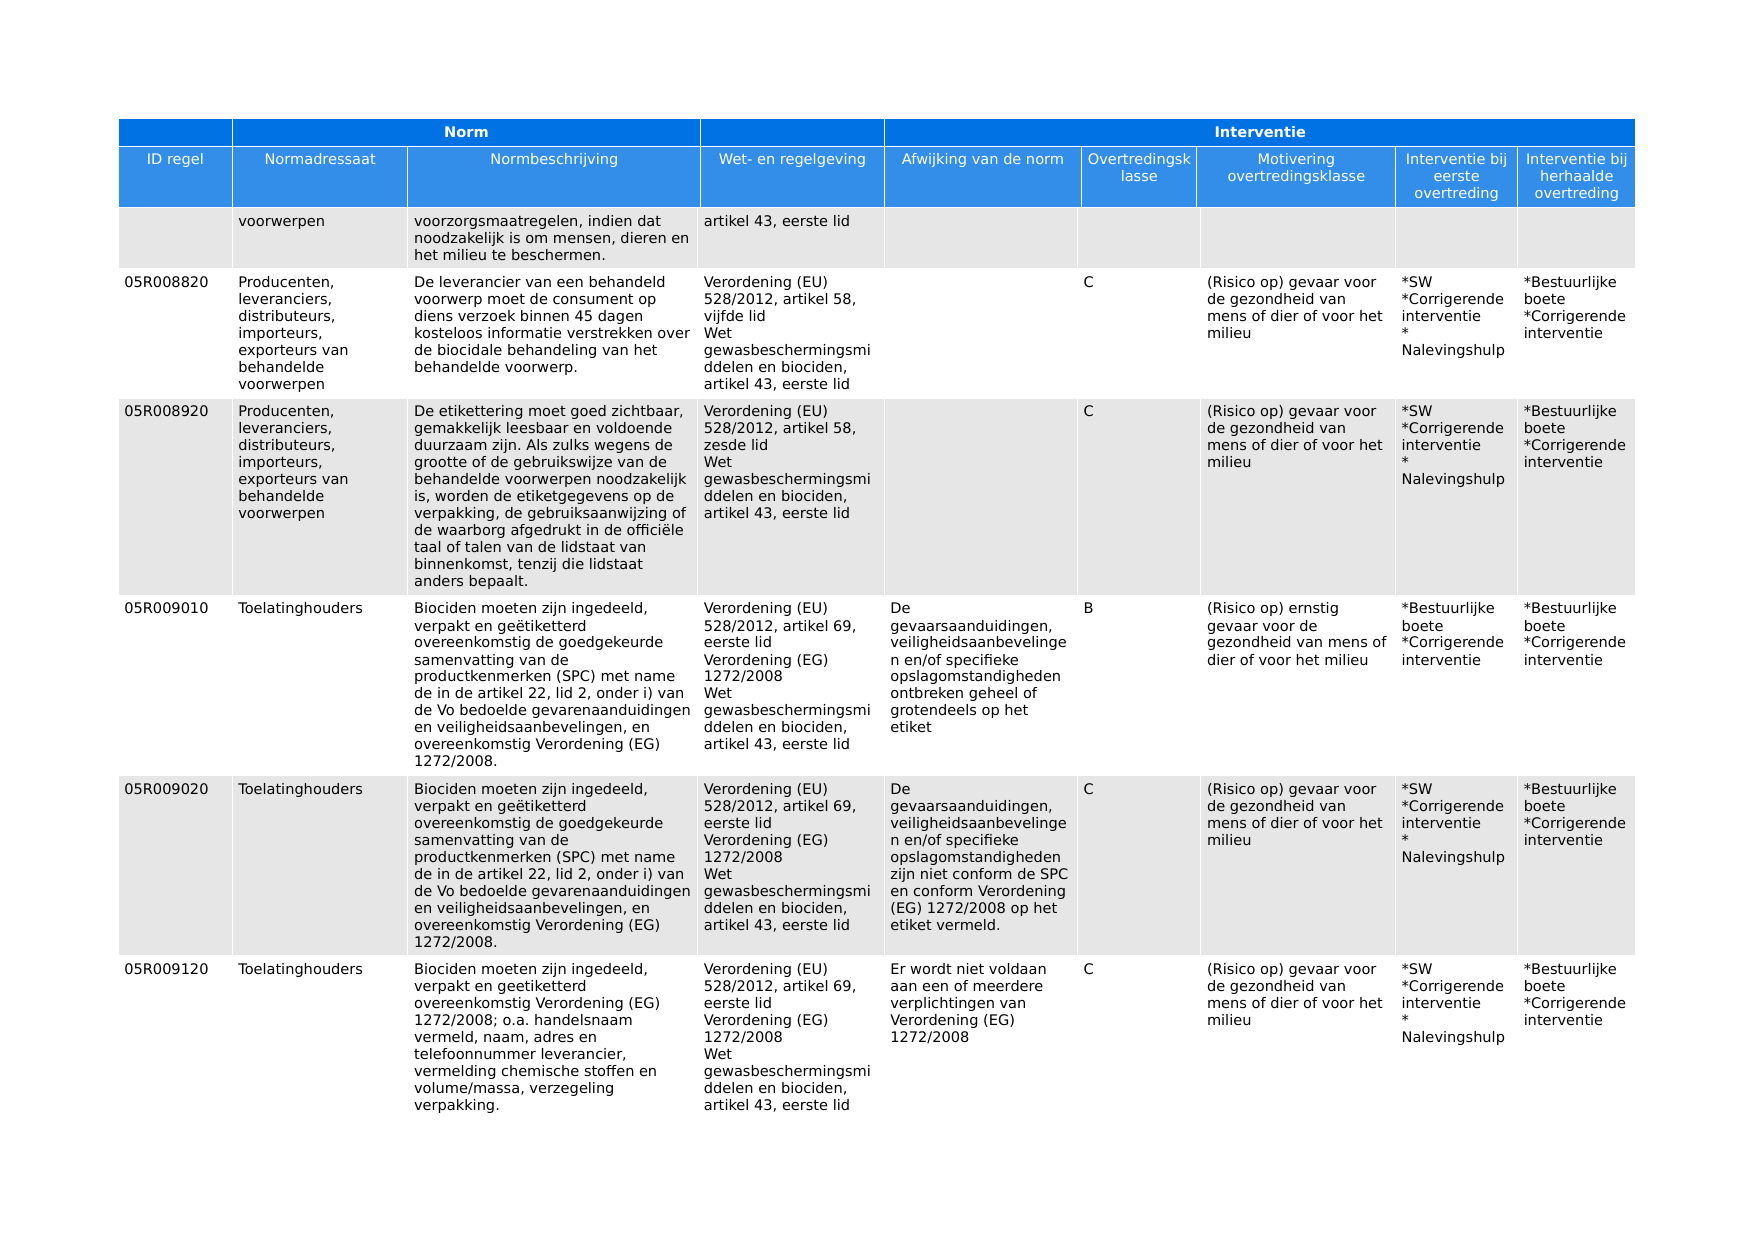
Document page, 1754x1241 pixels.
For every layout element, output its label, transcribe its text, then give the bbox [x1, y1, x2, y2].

table_cell Producenten, leveranciers, distributeurs, importeurs, exporteurs van behandelde voorwerpen [233, 399, 407, 595]
table_cell C [1078, 399, 1200, 595]
table_cell Verordening (EU) 528/2012, artikel 58, zesde lid Wet gewasbeschermingsmiddelen en biociden, artikel 43, eerste lid [698, 399, 884, 595]
table_cell 05R008820 [119, 269, 232, 397]
table_cell (Risico op) gevaar voor de gezondheid van mens of dier of voor het milieu [1201, 399, 1395, 595]
table_cell Normadressaat [233, 147, 407, 207]
table_cell Toelatinghouders [233, 776, 407, 955]
table_cell *Bestuurlijke boete *Corrigerende interventie [1518, 399, 1635, 595]
table_header Norm [233, 119, 700, 146]
table_header Interventie [885, 119, 1635, 146]
table_cell [1201, 208, 1395, 268]
table_cell Wet- en regelgeving [701, 147, 884, 207]
table_cell Interventie bij herhaalde overtreding [1518, 147, 1635, 207]
table_cell Interventie bij eerste overtreding [1396, 147, 1517, 207]
table_cell De etikettering moet goed zichtbaar, gemakkelijk leesbaar en voldoende duurzaam zijn. Als zulks wegens de grootte of de gebruikswijze van de behandelde voorwerpen noodzakelijk is, worden de etiketgegevens op de verpakking, de gebruiksaanwijzing of de waarborg afgedrukt in de officiële taal of talen van de lidstaat van binnenkomst, tenzij die lidstaat anders bepaalt. [408, 399, 697, 595]
table_cell [119, 208, 232, 268]
table_cell C [1078, 776, 1200, 955]
table_cell ID regel [119, 147, 232, 207]
table_cell *Bestuurlijke boete *Corrigerende interventie [1518, 776, 1635, 955]
table_cell 05R008920 [119, 399, 232, 595]
table_cell Biociden moeten zijn ingedeeld, verpakt en geëtiketterd overeenkomstig de goedgekeurde samenvatting van de productkenmerken (SPC) met name de in de artikel 22, lid 2, onder i) van de Vo bedoelde gevarenaanduidingen en veiligheidsaanbevelingen, en overeenkomstig Verordening (EG) 1272/2008. [408, 596, 697, 775]
table_cell artikel 43, eerste lid [698, 208, 884, 268]
table_cell 05R009120 [119, 956, 232, 1118]
table_cell Afwijking van de norm [885, 147, 1081, 207]
table_cell (Risico op) ernstig gevaar voor de gezondheid van mens of dier of voor het milieu [1201, 596, 1395, 775]
table_cell Overtredingsklasse [1082, 147, 1196, 207]
table_cell De gevaarsaanduidingen, veiligheidsaanbevelingen en/of specifieke opslagomstandigheden ontbreken geheel of grotendeels op het etiket [885, 596, 1077, 775]
table_cell Verordening (EU) 528/2012, artikel 69, eerste lid Verordening (EG) 1272/2008 Wet gewasbeschermingsmiddelen en biociden, artikel 43, eerste lid [698, 956, 884, 1118]
table_cell [1078, 208, 1200, 268]
table_cell Producenten, leveranciers, distributeurs, importeurs, exporteurs van behandelde voorwerpen [233, 269, 407, 397]
table_cell *Bestuurlijke boete *Corrigerende interventie [1518, 596, 1635, 775]
table_cell Er wordt niet voldaan aan een of meerdere verplichtingen van Verordening (EG) 1272/2008 [885, 956, 1077, 1118]
table_cell C [1078, 956, 1200, 1118]
table_cell *SW *Corrigerende interventie * Nalevingshulp [1396, 776, 1517, 955]
table_cell 05R009020 [119, 776, 232, 955]
table_cell C [1078, 269, 1200, 397]
table_cell (Risico op) gevaar voor de gezondheid van mens of dier of voor het milieu [1201, 956, 1395, 1118]
table_header [701, 119, 884, 146]
table_cell Normbeschrijving [408, 147, 700, 207]
table_cell *SW *Corrigerende interventie * Nalevingshulp [1396, 399, 1517, 595]
table_cell *Bestuurlijke boete *Corrigerende interventie [1518, 956, 1635, 1118]
table_cell Verordening (EU) 528/2012, artikel 58, vijfde lid Wet gewasbeschermingsmiddelen en biociden, artikel 43, eerste lid [698, 269, 884, 397]
table_cell 05R009010 [119, 596, 232, 775]
table_cell Toelatinghouders [233, 596, 407, 775]
table_cell Verordening (EU) 528/2012, artikel 69, eerste lid Verordening (EG) 1272/2008 Wet gewasbeschermingsmiddelen en biociden, artikel 43, eerste lid [698, 776, 884, 955]
table_cell Toelatinghouders [233, 956, 407, 1118]
table_cell [885, 208, 1077, 268]
table_cell voorwerpen [233, 208, 407, 268]
table_cell [885, 399, 1077, 595]
table_cell (Risico op) gevaar voor de gezondheid van mens of dier of voor het milieu [1201, 269, 1395, 397]
table_cell [885, 269, 1077, 397]
table_cell (Risico op) gevaar voor de gezondheid van mens of dier of voor het milieu [1201, 776, 1395, 955]
table_cell [1518, 208, 1635, 268]
table_cell *SW *Corrigerende interventie * Nalevingshulp [1396, 269, 1517, 397]
table_cell Biociden moeten zijn ingedeeld, verpakt en geëtiketterd overeenkomstig de goedgekeurde samenvatting van de productkenmerken (SPC) met name de in de artikel 22, lid 2, onder i) van de Vo bedoelde gevarenaanduidingen en veiligheidsaanbevelingen, en overeenkomstig Verordening (EG) 1272/2008. [408, 776, 697, 955]
table_header [119, 119, 232, 146]
table_cell *Bestuurlijke boete *Corrigerende interventie [1518, 269, 1635, 397]
table_cell Motivering overtredingsklasse [1197, 147, 1395, 207]
table_cell [1396, 208, 1517, 268]
table_cell Biociden moeten zijn ingedeeld, verpakt en geetiketterd overeenkomstig Verordening (EG) 1272/2008; o.a. handelsnaam vermeld, naam, adres en telefoonnummer leverancier, vermelding chemische stoffen en volume/massa, verzegeling verpakking. [408, 956, 697, 1118]
table_cell Verordening (EU) 528/2012, artikel 69, eerste lid Verordening (EG) 1272/2008 Wet gewasbeschermingsmiddelen en biociden, artikel 43, eerste lid [698, 596, 884, 775]
table_cell B [1078, 596, 1200, 775]
table_cell voorzorgsmaatregelen, indien dat noodzakelijk is om mensen, dieren en het milieu te beschermen. [408, 208, 697, 268]
table_cell *Bestuurlijke boete *Corrigerende interventie [1396, 596, 1517, 775]
table_cell De gevaarsaanduidingen, veiligheidsaanbevelingen en/of specifieke opslagomstandigheden zijn niet conform de SPC en conform Verordening (EG) 1272/2008 op het etiket vermeld. [885, 776, 1077, 955]
table_cell De leverancier van een behandeld voorwerp moet de consument op diens verzoek binnen 45 dagen kosteloos informatie verstrekken over de biocidale behandeling van het behandelde voorwerp. [408, 269, 697, 397]
table_cell *SW *Corrigerende interventie * Nalevingshulp [1396, 956, 1517, 1118]
